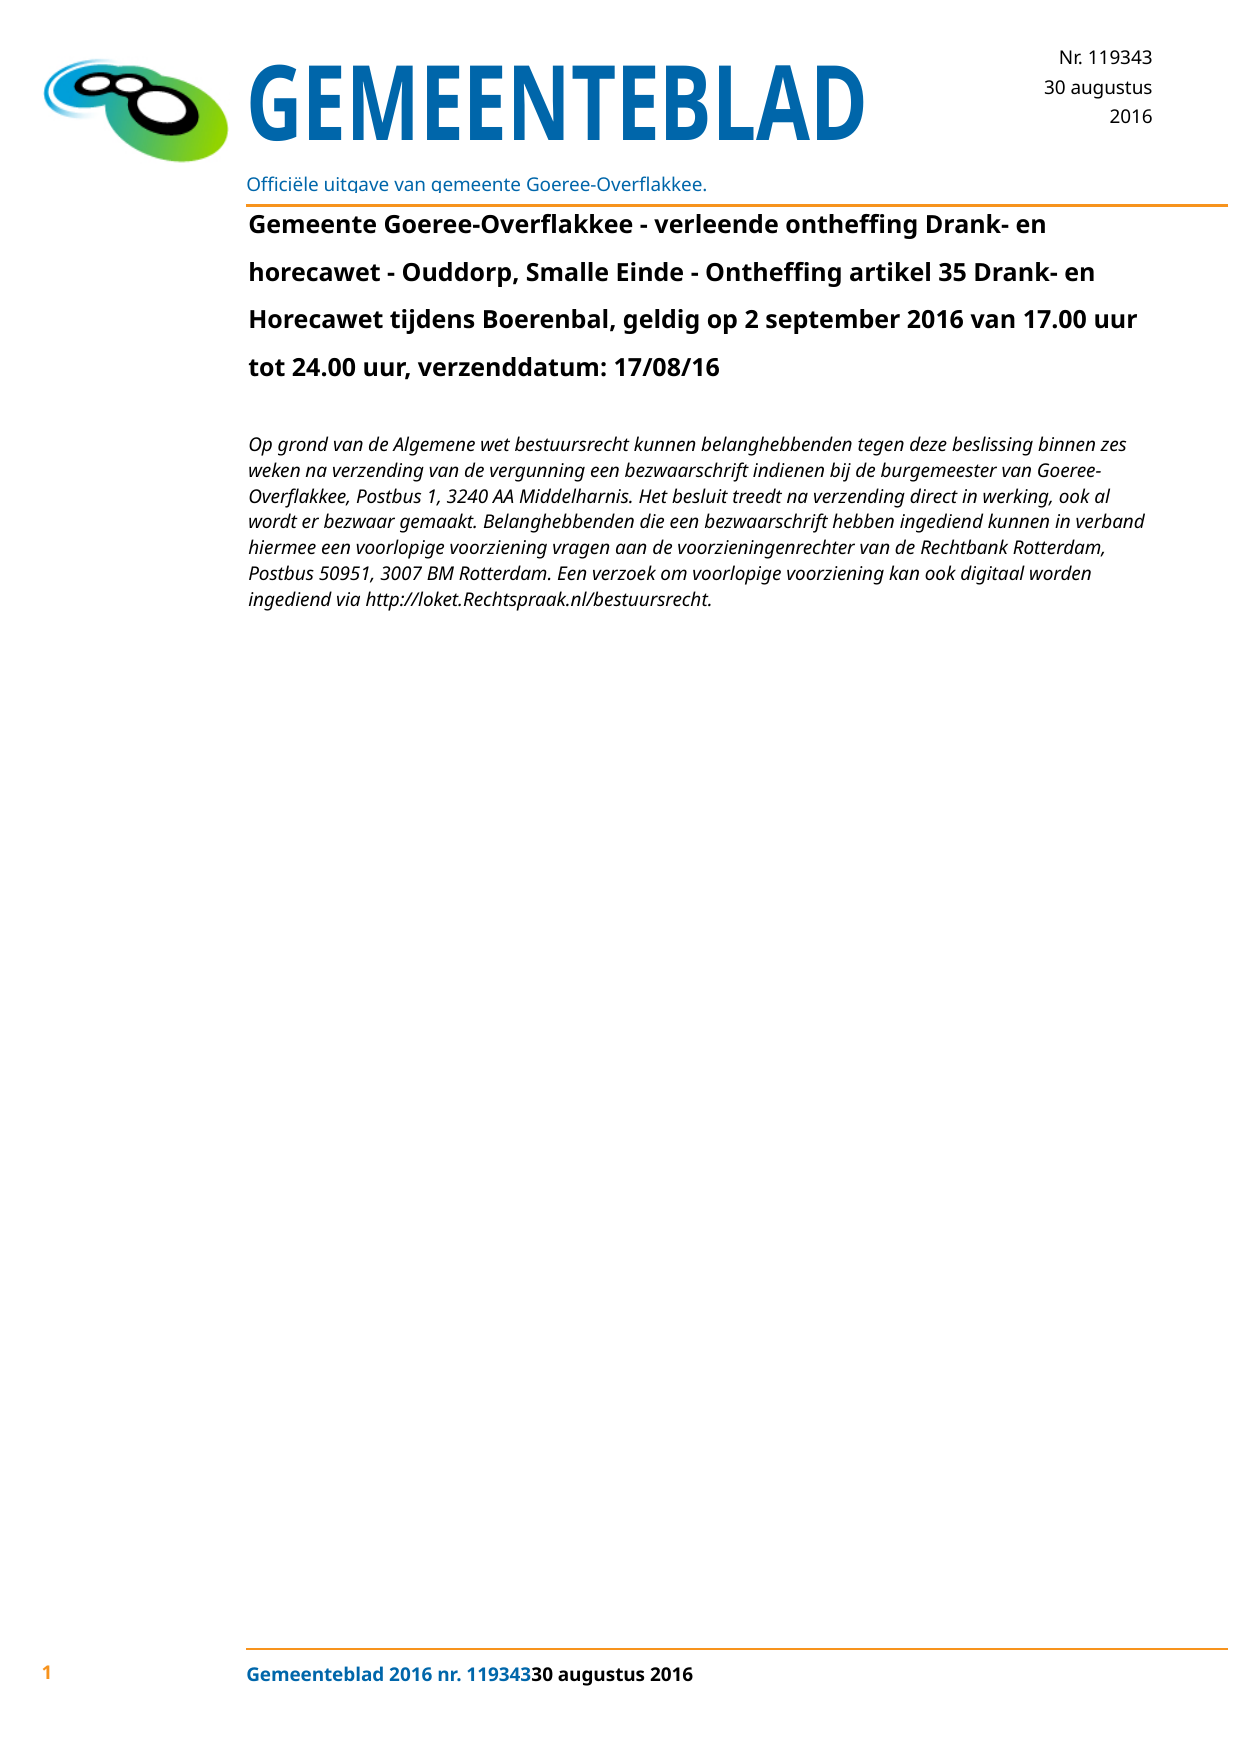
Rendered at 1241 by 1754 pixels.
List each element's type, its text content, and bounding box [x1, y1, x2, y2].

text Gemeente Goeree-Overflakkee - verleende ontheffing Drank- en horecawet - Ouddorp, Smalle Einde - Ontheffing artikel 35 Drank- en Horecawet tijdens Boerenbal, geldig op 2 september 2016 van 17.00 uur tot 24.00 uur, verzenddatum: 17/08/16 [248, 207, 1152, 384]
text Op grond van de Algemene wet bestuursrecht kunnen belanghebbenden tegen deze beslissing binnen zes weken na verzending van de vergunning een bezwaarschrift indienen bij de burgemeester van Goeree-Overflakkee, Postbus 1, 3240 AA Middelharnis. Het besluit treedt na verzending direct in werking, ook al wordt er bezwaar gemaakt. Belanghebbenden die een bezwaarschrift hebben ingediend kunnen in verband hiermee een voorlopige voorziening vragen aan de voorzieningenrechter van de Rechtbank Rotterdam, Postbus 50951, 3007 BM Rotterdam. Een verzoek om voorlopige voorziening kan ook digitaal worden ingediend via http://loket.Rechtspraak.nl/bestuursrecht. [248, 431, 1152, 611]
picture [41, 47, 231, 172]
